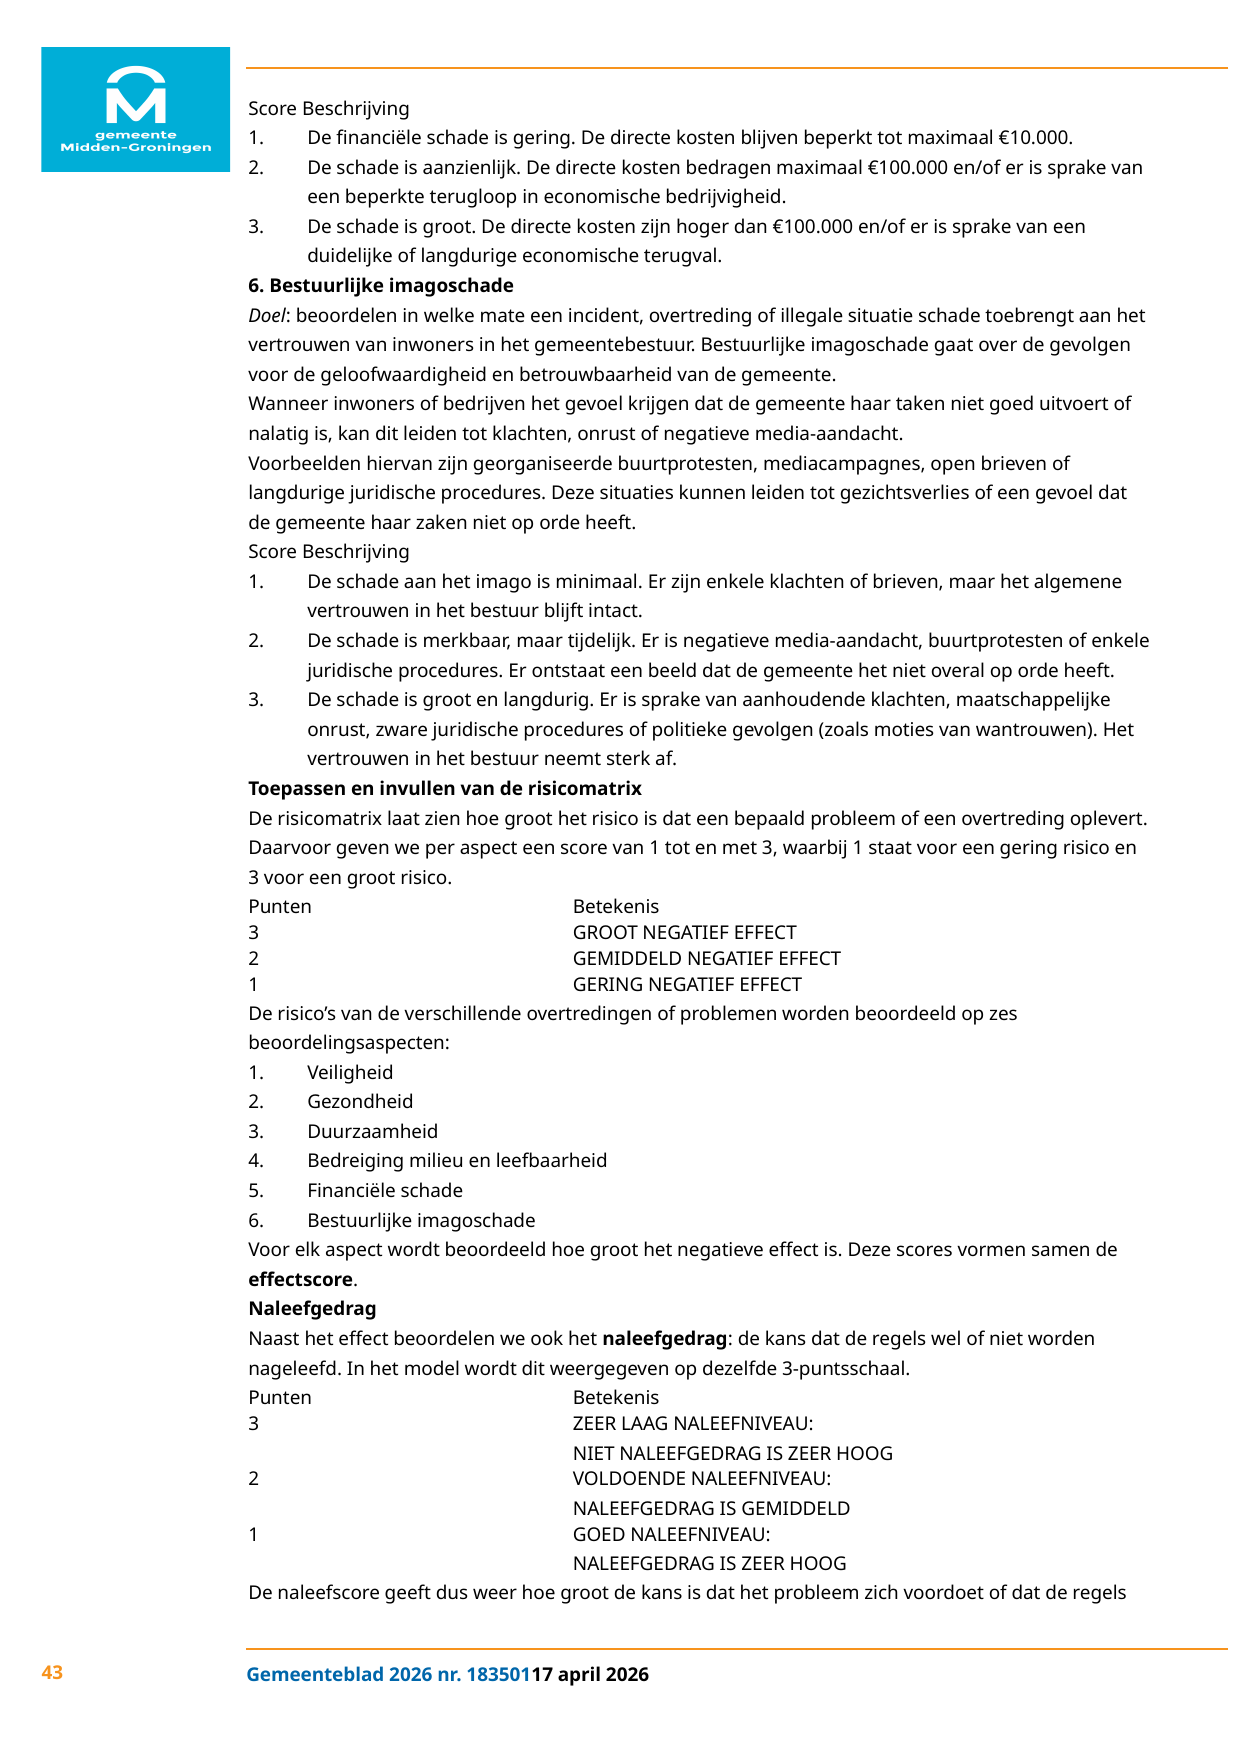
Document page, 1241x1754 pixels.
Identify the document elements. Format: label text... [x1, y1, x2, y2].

text Toepassen en invullen van de risicomatrix [248, 775, 1152, 801]
list Duurzaamheid [248, 1118, 1152, 1144]
table_header Betekenis [573, 894, 1152, 919]
table_header Punten [248, 894, 573, 919]
table_cell 3 [248, 1410, 573, 1466]
text Naleefgedrag [248, 1296, 1152, 1321]
table_cell 2 [248, 945, 573, 971]
list Veiligheid [248, 1059, 1152, 1085]
text De risicomatrix laat zien hoe groot het risico is dat een bepaald probleem of een overtreding oplevert. Daarvoor geven we per aspect een score van 1 tot en met 3, waarbij 1 staat voor een gering risico en 3 voor een groot risico. [248, 805, 1152, 890]
text Score Beschrijving [248, 538, 1152, 564]
text Naast het effect beoordelen we ook het naleefgedrag: de kans dat de regels wel of niet worden nageleefd. In het model wordt dit weergegeven op dezelfde 3-puntsschaal. [248, 1325, 1152, 1381]
table_cell ZEER LAAG NALEEFNIVEAU: NIET NALEEFGEDRAG IS ZEER HOOG [573, 1410, 1152, 1466]
picture [108, 66, 164, 82]
text Doel: beoordelen in welke mate een incident, overtreding of illegale situatie schade toebrengt aan het vertrouwen van inwoners in het gemeentebestuur. Bestuurlijke imagoschade gaat over de gevolgen voor de geloofwaardigheid en betrouwbaarheid van de gemeente. [248, 302, 1152, 387]
text De risico’s van de verschillende overtredingen of problemen worden beoordeeld op zes beoordelingsaspecten: [248, 1000, 1152, 1055]
list De schade is aanzienlijk. De directe kosten bedragen maximaal €100.000 en/of er is sprake van een beperkte terugloop in economische bedrijvigheid. [248, 154, 1152, 209]
table_cell 2 [248, 1466, 573, 1521]
table_cell 1 [248, 1521, 573, 1576]
list De schade aan het imago is minimaal. Er zijn enkele klachten of brieven, maar het algemene vertrouwen in het bestuur blijft intact. [248, 568, 1152, 623]
table_cell GOED NALEEFNIVEAU: NALEEFGEDRAG IS ZEER HOOG [573, 1521, 1152, 1576]
list De financiële schade is gering. De directe kosten blijven beperkt tot maximaal €10.000. [248, 124, 1152, 150]
list De schade is groot en langdurig. Er is sprake van aanhoudende klachten, maatschappelijke onrust, zware juridische procedures of politieke gevolgen (zoals moties van wantrouwen). Het vertrouwen in het bestuur neemt sterk af. [248, 686, 1152, 771]
text Score Beschrijving [248, 95, 1152, 121]
text 6. Bestuurlijke imagoschade [248, 272, 1152, 298]
list Bestuurlijke imagoschade [248, 1207, 1152, 1233]
text Wanneer inwoners of bedrijven het gevoel krijgen dat de gemeente haar taken niet goed uitvoert of nalatig is, kan dit leiden tot klachten, onrust of negatieve media-aandacht. [248, 391, 1152, 446]
text De naleefscore geeft dus weer hoe groot de kans is dat het probleem zich voordoet of dat de regels [248, 1579, 1152, 1605]
table_header Punten [248, 1385, 573, 1410]
list Bedreiging milieu en leefbaarheid [248, 1148, 1152, 1173]
table_cell VOLDOENDE NALEEFNIVEAU: NALEEFGEDRAG IS GEMIDDELD [573, 1466, 1152, 1521]
table_cell 1 [248, 971, 573, 997]
list De schade is groot. De directe kosten zijn hoger dan €100.000 en/of er is sprake van een duidelijke of langdurige economische terugval. [248, 213, 1152, 268]
table_cell GROOT NEGATIEF EFFECT [573, 919, 1152, 945]
list Financiële schade [248, 1177, 1152, 1203]
list Gezondheid [248, 1088, 1152, 1114]
table_header Betekenis [573, 1385, 1152, 1410]
picture [184, 146, 190, 153]
table_cell GERING NEGATIEF EFFECT [573, 971, 1152, 997]
text Voor elk aspect wordt beoordeeld hoe groot het negatieve effect is. Deze scores vormen samen de effectscore. [248, 1236, 1152, 1292]
picture [107, 89, 165, 122]
table_cell 3 [248, 919, 573, 945]
table_cell GEMIDDELD NEGATIEF EFFECT [573, 945, 1152, 971]
text Voorbeelden hiervan zijn georganiseerde buurtprotesten, mediacampagnes, open brieven of langdurige juridische procedures. Deze situaties kunnen leiden tot gezichtsverlies of een gevoel dat de gemeente haar zaken niet op orde heeft. [248, 450, 1152, 535]
list De schade is merkbaar, maar tijdelijk. Er is negatieve media-aandacht, buurtprotesten of enkele juridische procedures. Er ontstaat een beeld dat de gemeente het niet overal op orde heeft. [248, 627, 1152, 683]
